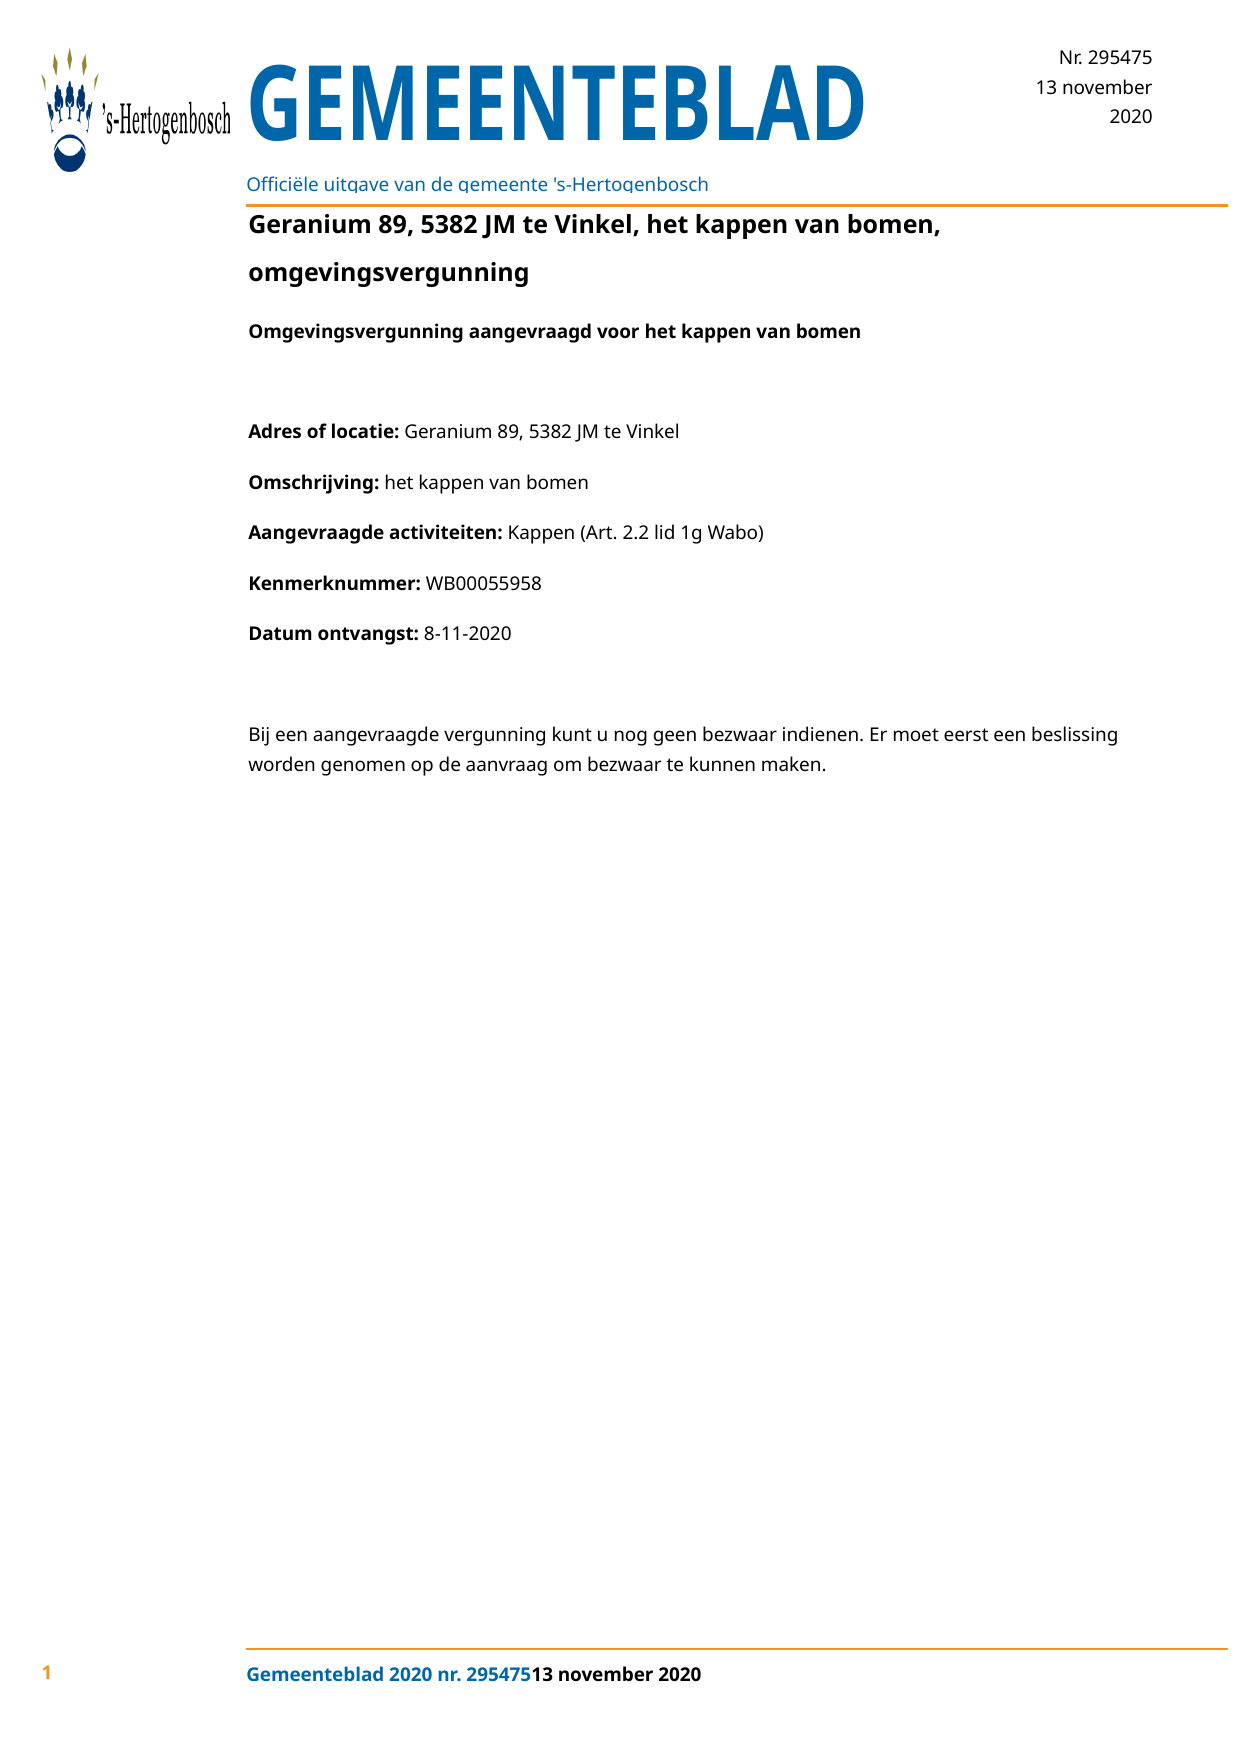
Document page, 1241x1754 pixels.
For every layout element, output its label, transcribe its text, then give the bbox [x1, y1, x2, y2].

text Datum ontvangst: 8-11-2020 [248, 620, 1152, 646]
text Omschrijving: het kappen van bomen [248, 469, 1152, 495]
text Geranium 89, 5382 JM te Vinkel, het kappen van bomen, omgevingsvergunning [248, 207, 1152, 288]
text Bij een aangevraagde vergunning kunt u nog geen bezwaar indienen. Er moet eerst een beslissing worden genomen op de aanvraag om bezwaar te kunnen maken. [248, 721, 1152, 777]
text Kenmerknummer: WB00055958 [248, 570, 1152, 596]
picture [41, 47, 231, 172]
text Adres of locatie: Geranium 89, 5382 JM te Vinkel [248, 419, 1152, 444]
text Omgevingsvergunning aangevraagd voor het kappen van bomen [248, 318, 1152, 344]
text Aangevraagde activiteiten: Kappen (Art. 2.2 lid 1g Wabo) [248, 519, 1152, 545]
